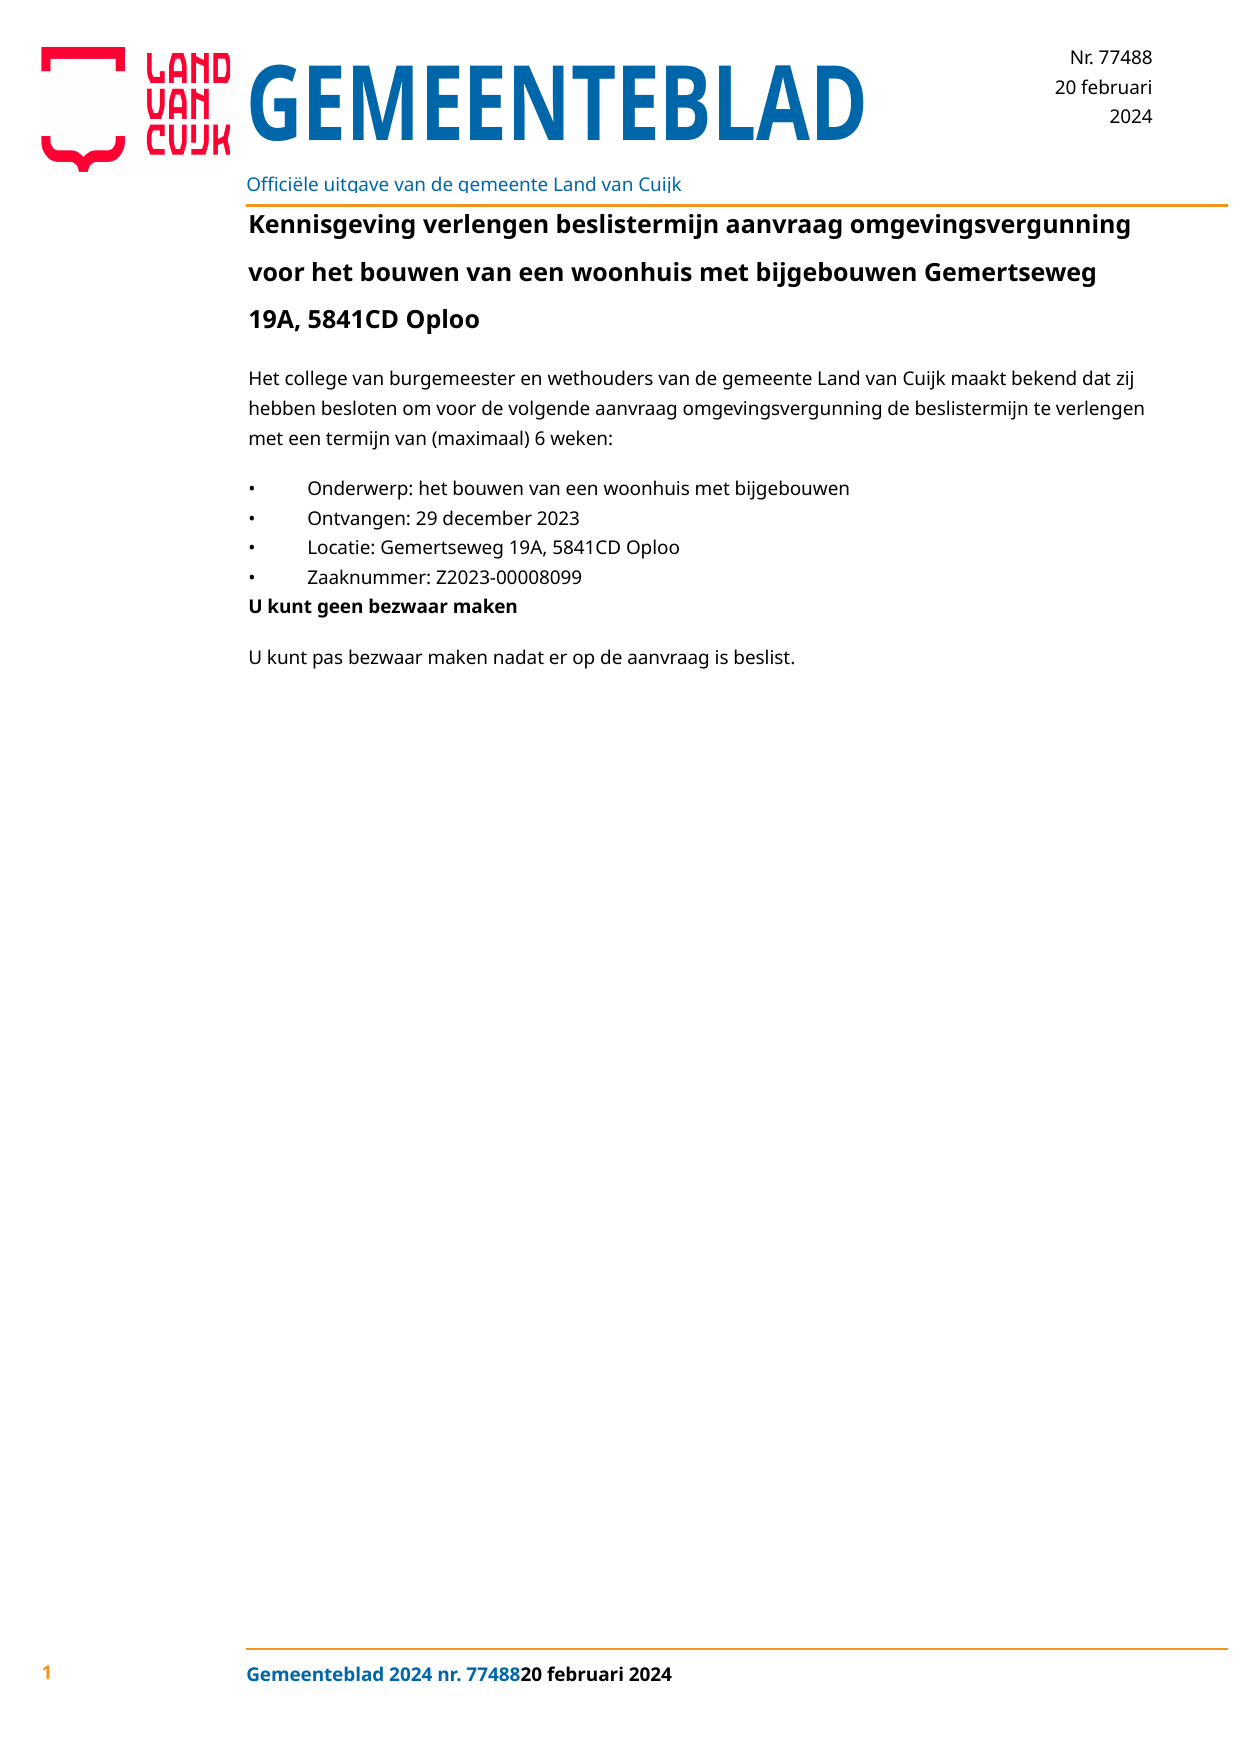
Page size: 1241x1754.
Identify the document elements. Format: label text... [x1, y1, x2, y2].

text U kunt pas bezwaar maken nadat er op de aanvraag is beslist. [248, 644, 1152, 669]
list Zaaknummer: Z2023-00008099 [248, 564, 1152, 589]
list Onderwerp: het bouwen van een woonhuis met bijgebouwen [248, 475, 1152, 501]
text Het college van burgemeester en wethouders van de gemeente Land van Cuijk maakt bekend dat zij hebben besloten om voor de volgende aanvraag omgevingsvergunning de beslistermijn te verlengen met een termijn van (maximaal) 6 weken: [248, 366, 1152, 450]
text Kennisgeving verlengen beslistermijn aanvraag omgevingsvergunning voor het bouwen van een woonhuis met bijgebouwen Gemertseweg 19A, 5841CD Oploo [248, 207, 1152, 336]
picture [41, 47, 231, 172]
list Locatie: Gemertseweg 19A, 5841CD Oploo [248, 534, 1152, 560]
list Ontvangen: 29 december 2023 [248, 505, 1152, 530]
text U kunt geen bezwaar maken [248, 593, 1152, 619]
